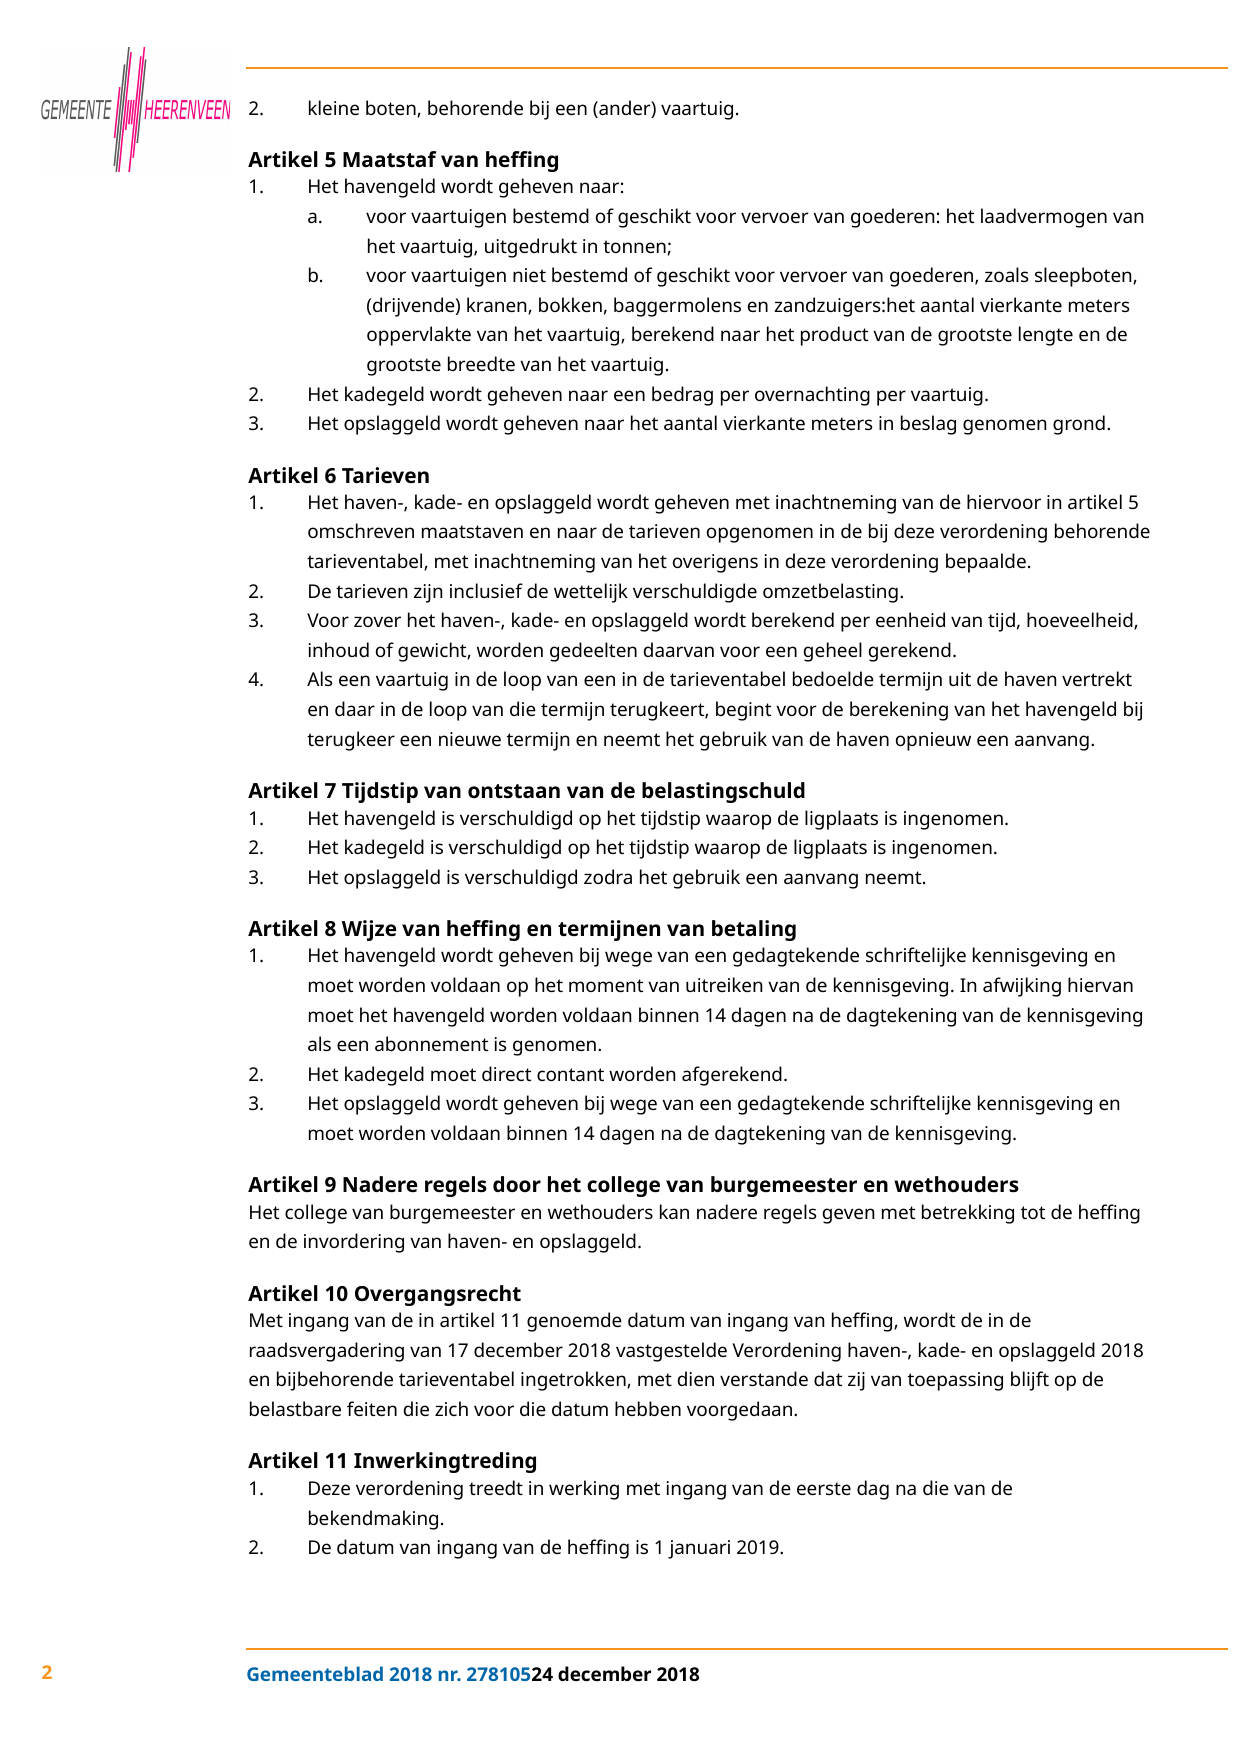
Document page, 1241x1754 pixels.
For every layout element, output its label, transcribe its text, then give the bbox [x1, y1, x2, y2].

list De tarieven zijn inclusief de wettelijk verschuldigde omzetbelasting. [248, 578, 1152, 604]
list Het haven-, kade- en opslaggeld wordt geheven met inachtneming van de hiervoor in artikel 5 omschreven maatstaven en naar de tarieven opgenomen in de bij deze verordening behorende tarieventabel, met inachtneming van het overigens in deze verordening bepaalde. [248, 489, 1152, 574]
text Artikel 9 Nadere regels door het college van burgemeester en wethouders [248, 1171, 1152, 1199]
list Deze verordening treedt in werking met ingang van de eerste dag na die van de bekendmaking. [248, 1475, 1152, 1530]
text Artikel 8 Wijze van heffing en termijnen van betaling [248, 914, 1152, 943]
text Artikel 6 Tarieven [248, 461, 1152, 489]
list Het havengeld is verschuldigd op het tijdstip waarop de ligplaats is ingenomen. [248, 805, 1152, 830]
list voor vaartuigen bestemd of geschikt voor vervoer van goederen: het laadvermogen van het vaartuig, uitgedrukt in tonnen; [307, 203, 1152, 258]
list Het opslaggeld is verschuldigd zodra het gebruik een aanvang neemt. [248, 864, 1152, 889]
list Het kadegeld moet direct contant worden afgerekend. [248, 1061, 1152, 1087]
list Als een vaartuig in de loop van een in de tarieventabel bedoelde termijn uit de haven vertrekt en daar in de loop van die termijn terugkeert, begint voor de berekening van het havengeld bij terugkeer een nieuwe termijn en neemt het gebruik van de haven opnieuw een aanvang. [248, 667, 1152, 752]
text Artikel 7 Tijdstip van ontstaan van de belastingschuld [248, 776, 1152, 805]
text Met ingang van de in artikel 11 genoemde datum van ingang van heffing, wordt de in de raadsvergadering van 17 december 2018 vastgestelde Verordening haven-, kade- en opslaggeld 2018 en bijbehorende tarieventabel ingetrokken, met dien verstande dat zij van toepassing blijft op de belastbare feiten die zich voor die datum hebben voorgedaan. [248, 1307, 1152, 1422]
text Het college van burgemeester en wethouders kan nadere regels geven met betrekking tot de heffing en de invordering van haven- en opslaggeld. [248, 1199, 1152, 1254]
list Het kadegeld wordt geheven naar een bedrag per overnachting per vaartuig. [248, 381, 1152, 406]
list voor vaartuigen niet bestemd of geschikt voor vervoer van goederen, zoals sleepboten, (drijvende) kranen, bokken, baggermolens en zandzuigers:het aantal vierkante meters oppervlakte van het vaartuig, berekend naar het product van de grootste lengte en de grootste breedte van het vaartuig. [307, 262, 1152, 377]
list Het opslaggeld wordt geheven naar het aantal vierkante meters in beslag genomen grond. [248, 410, 1152, 436]
text Artikel 5 Maatstaf van heffing [248, 145, 1152, 174]
text Artikel 11 Inwerkingtreding [248, 1447, 1152, 1475]
list Voor zover het haven-, kade- en opslaggeld wordt berekend per eenheid van tijd, hoeveelheid, inhoud of gewicht, worden gedeelten daarvan voor een geheel gerekend. [248, 607, 1152, 663]
list Het kadegeld is verschuldigd op het tijdstip waarop de ligplaats is ingenomen. [248, 834, 1152, 860]
list De datum van ingang van de heffing is 1 januari 2019. [248, 1534, 1152, 1560]
list Het havengeld wordt geheven naar: [248, 174, 1152, 199]
list Het havengeld wordt geheven bij wege van een gedagtekende schriftelijke kennisgeving en moet worden voldaan op het moment van uitreiken van de kennisgeving. In afwijking hiervan moet het havengeld worden voldaan binnen 14 dagen na de dagtekening van de kennisgeving als een abonnement is genomen. [248, 943, 1152, 1057]
picture [41, 47, 231, 172]
list Het opslaggeld wordt geheven bij wege van een gedagtekende schriftelijke kennisgeving en moet worden voldaan binnen 14 dagen na de dagtekening van de kennisgeving. [248, 1091, 1152, 1146]
list kleine boten, behorende bij een (ander) vaartuig. [248, 95, 1152, 121]
text Artikel 10 Overgangsrecht [248, 1279, 1152, 1307]
